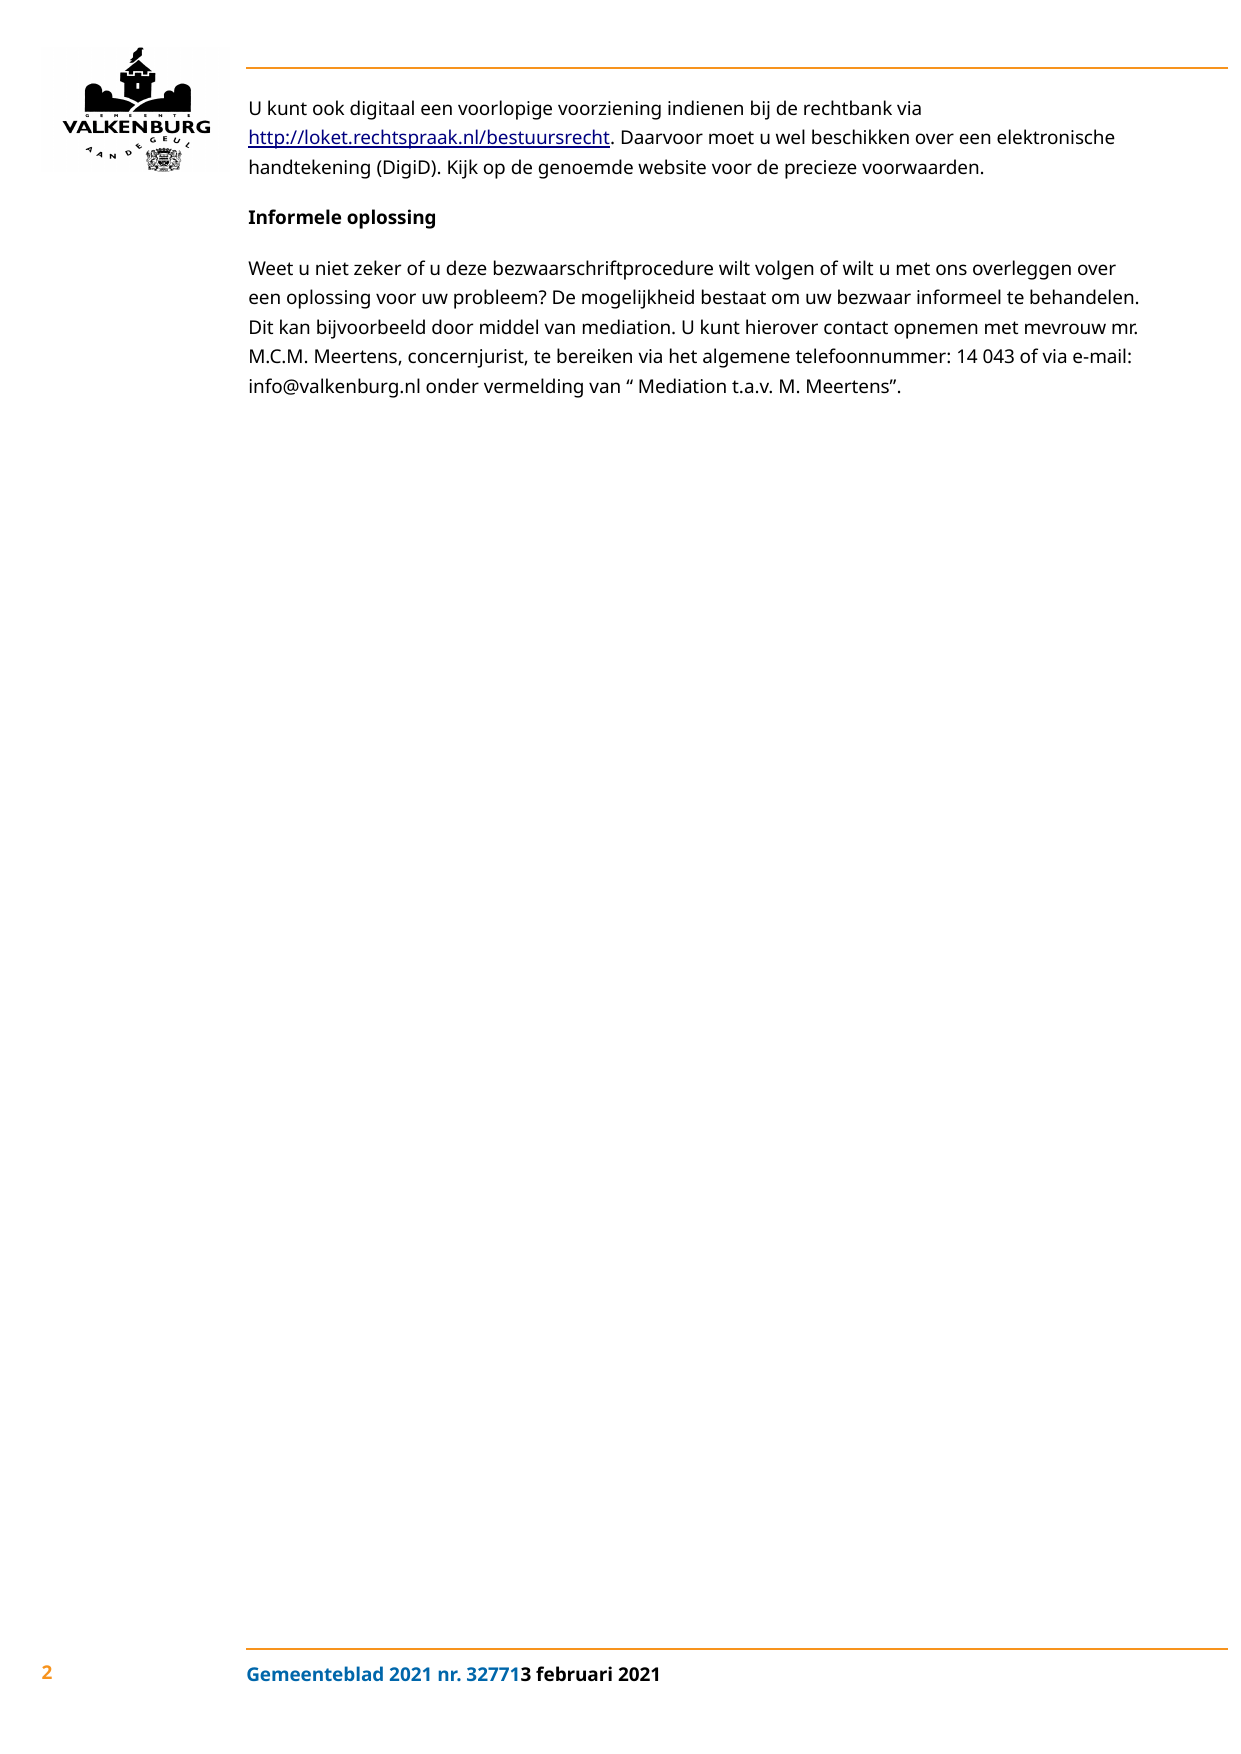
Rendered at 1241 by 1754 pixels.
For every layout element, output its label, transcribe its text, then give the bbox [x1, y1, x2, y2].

text U kunt ook digitaal een voorlopige voorziening indienen bij de rechtbank via http://loket.rechtspraak.nl/bestuursrecht. Daarvoor moet u wel beschikken over een elektronische handtekening (DigiD). Kijk op de genoemde website voor de precieze voorwaarden. [248, 95, 1152, 180]
picture [41, 47, 231, 172]
text Weet u niet zeker of u deze bezwaarschriftprocedure wilt volgen of wilt u met ons overleggen over een oplossing voor uw probleem? De mogelijkheid bestaat om uw bezwaar informeel te behandelen. Dit kan bijvoorbeeld door middel van mediation. U kunt hierover contact opnemen met mevrouw mr. M.C.M. Meertens, concernjurist, te bereiken via het algemene telefoonnummer: 14 043 of via e-mail: info@valkenburg.nl onder vermelding van “ Mediation t.a.v. M. Meertens”. [248, 255, 1152, 399]
text Informele oplossing [248, 204, 1152, 230]
